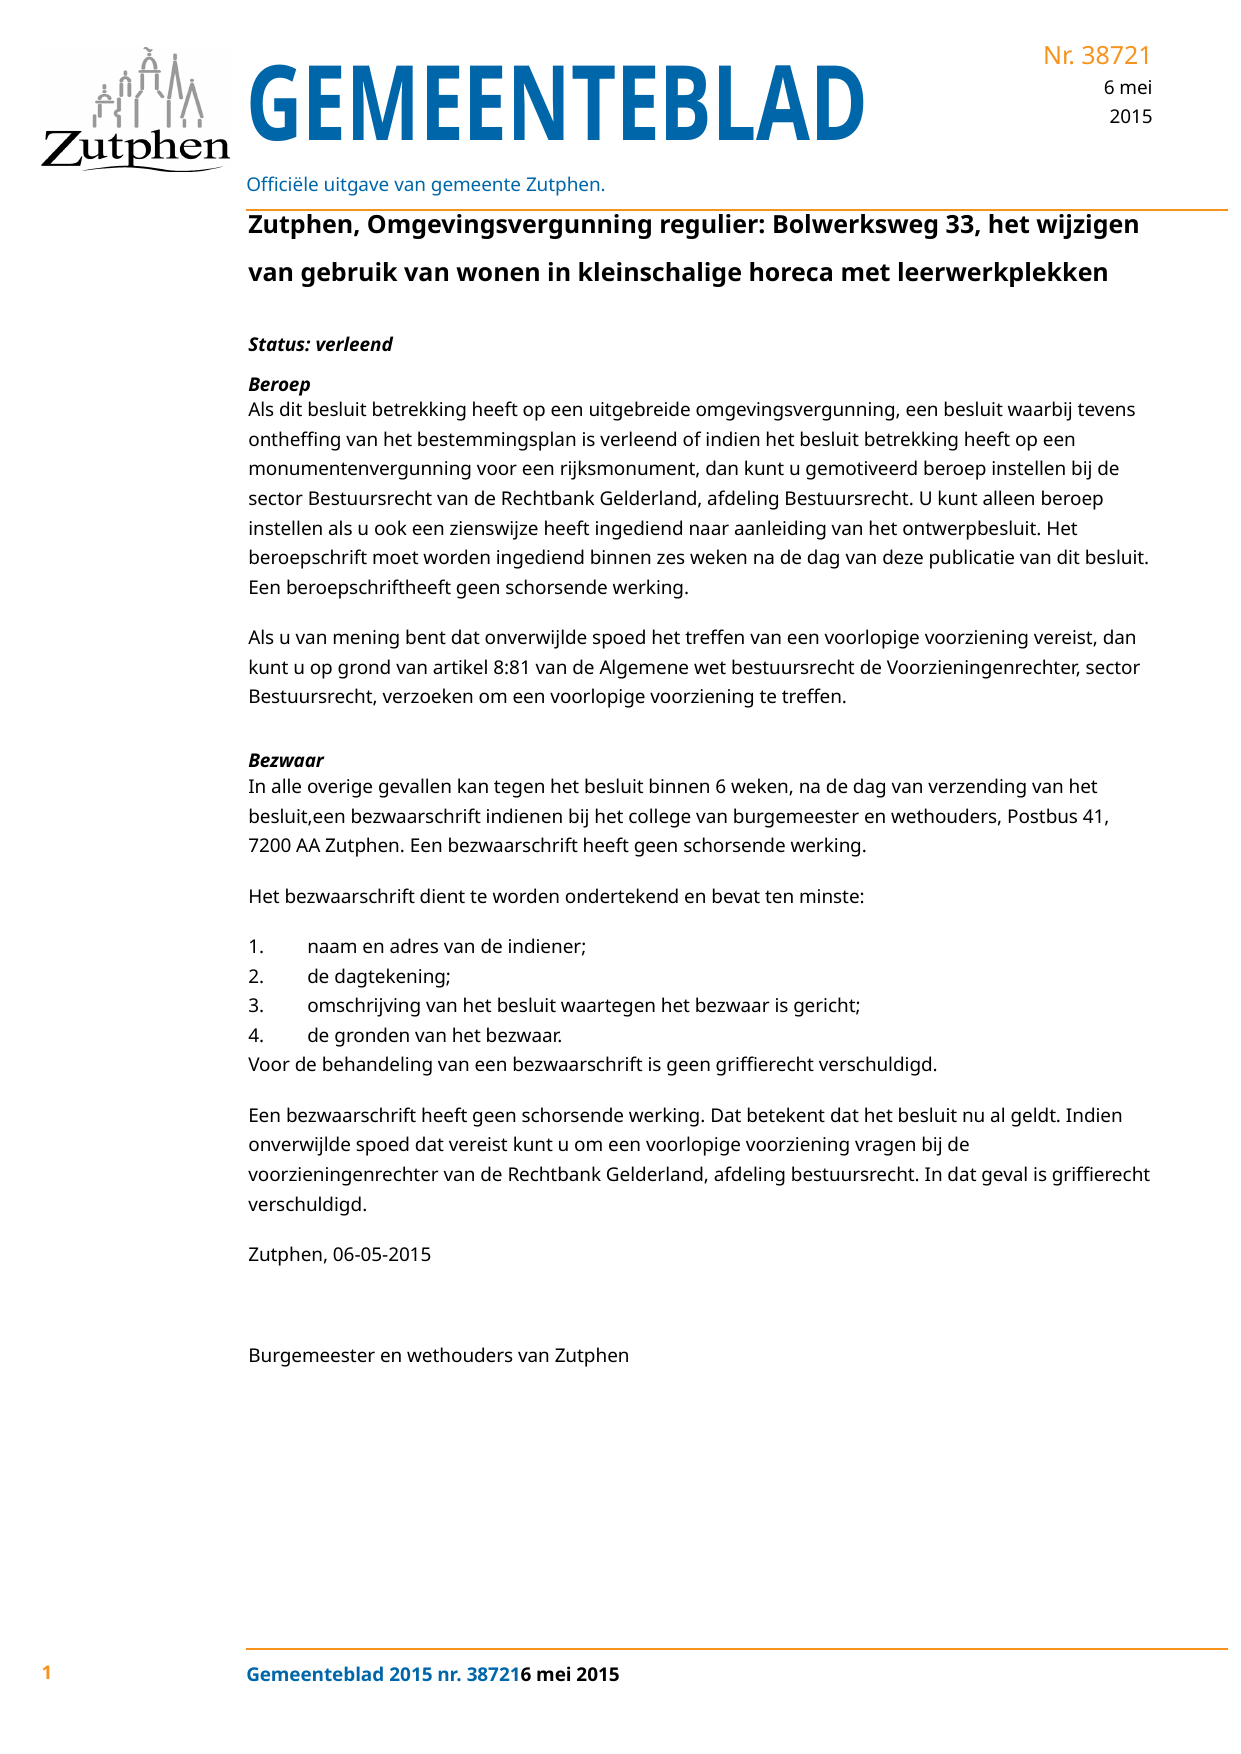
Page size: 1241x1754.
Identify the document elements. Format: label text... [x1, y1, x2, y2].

text Als dit besluit betrekking heeft op een uitgebreide omgevingsvergunning, een besluit waarbij tevens ontheffing van het bestemmingsplan is verleend of indien het besluit betrekking heeft op een monumentenvergunning voor een rijksmonument, dan kunt u gemotiveerd beroep instellen bij de sector Bestuursrecht van de Rechtbank Gelderland, afdeling Bestuursrecht. U kunt alleen beroep instellen als u ook een zienswijze heeft ingediend naar aanleiding van het ontwerpbesluit. Het beroepschrift moet worden ingediend binnen zes weken na de dag van deze publicatie van dit besluit. Een beroepschriftheeft geen schorsende werking. [248, 396, 1152, 600]
list de gronden van het bezwaar. [248, 1022, 1152, 1048]
text In alle overige gevallen kan tegen het besluit binnen 6 weken, na de dag van verzending van het besluit,een bezwaarschrift indienen bij het college van burgemeester en wethouders, Postbus 41, 7200 AA Zutphen. Een bezwaarschrift heeft geen schorsende werking. [248, 773, 1152, 858]
text Zutphen, 06-05-2015 [248, 1241, 1152, 1267]
list naam en adres van de indiener; [248, 933, 1152, 959]
list omschrijving van het besluit waartegen het bezwaar is gericht; [248, 992, 1152, 1018]
text Beroep [248, 371, 1152, 396]
text Zutphen, Omgevingsvergunning regulier: Bolwerksweg 33, het wijzigen van gebruik van wonen in kleinschalige horeca met leerwerkplekken [248, 211, 1152, 288]
text Een bezwaarschrift heeft geen schorsende werking. Dat betekent dat het besluit nu al geldt. Indien onverwijlde spoed dat vereist kunt u om een voorlopige voorziening vragen bij de voorzieningenrechter van de Rechtbank Gelderland, afdeling bestuursrecht. In dat geval is griffierecht verschuldigd. [248, 1102, 1152, 1216]
list de dagtekening; [248, 963, 1152, 988]
text Het bezwaarschrift dient te worden ondertekend en bevat ten minste: [248, 883, 1152, 908]
text Voor de behandeling van een bezwaarschrift is geen griffierecht verschuldigd. [248, 1052, 1152, 1077]
text Bezwaar [248, 747, 1152, 773]
text Status: verleend [248, 331, 1152, 357]
text Als u van mening bent dat onverwijlde spoed het treffen van een voorlopige voorziening vereist, dan kunt u op grond van artikel 8:81 van de Algemene wet bestuursrecht de Voorzieningenrechter, sector Bestuursrecht, verzoeken om een voorlopige voorziening te treffen. [248, 624, 1152, 709]
picture [41, 47, 231, 172]
text Burgemeester en wethouders van Zutphen [248, 1342, 1152, 1368]
